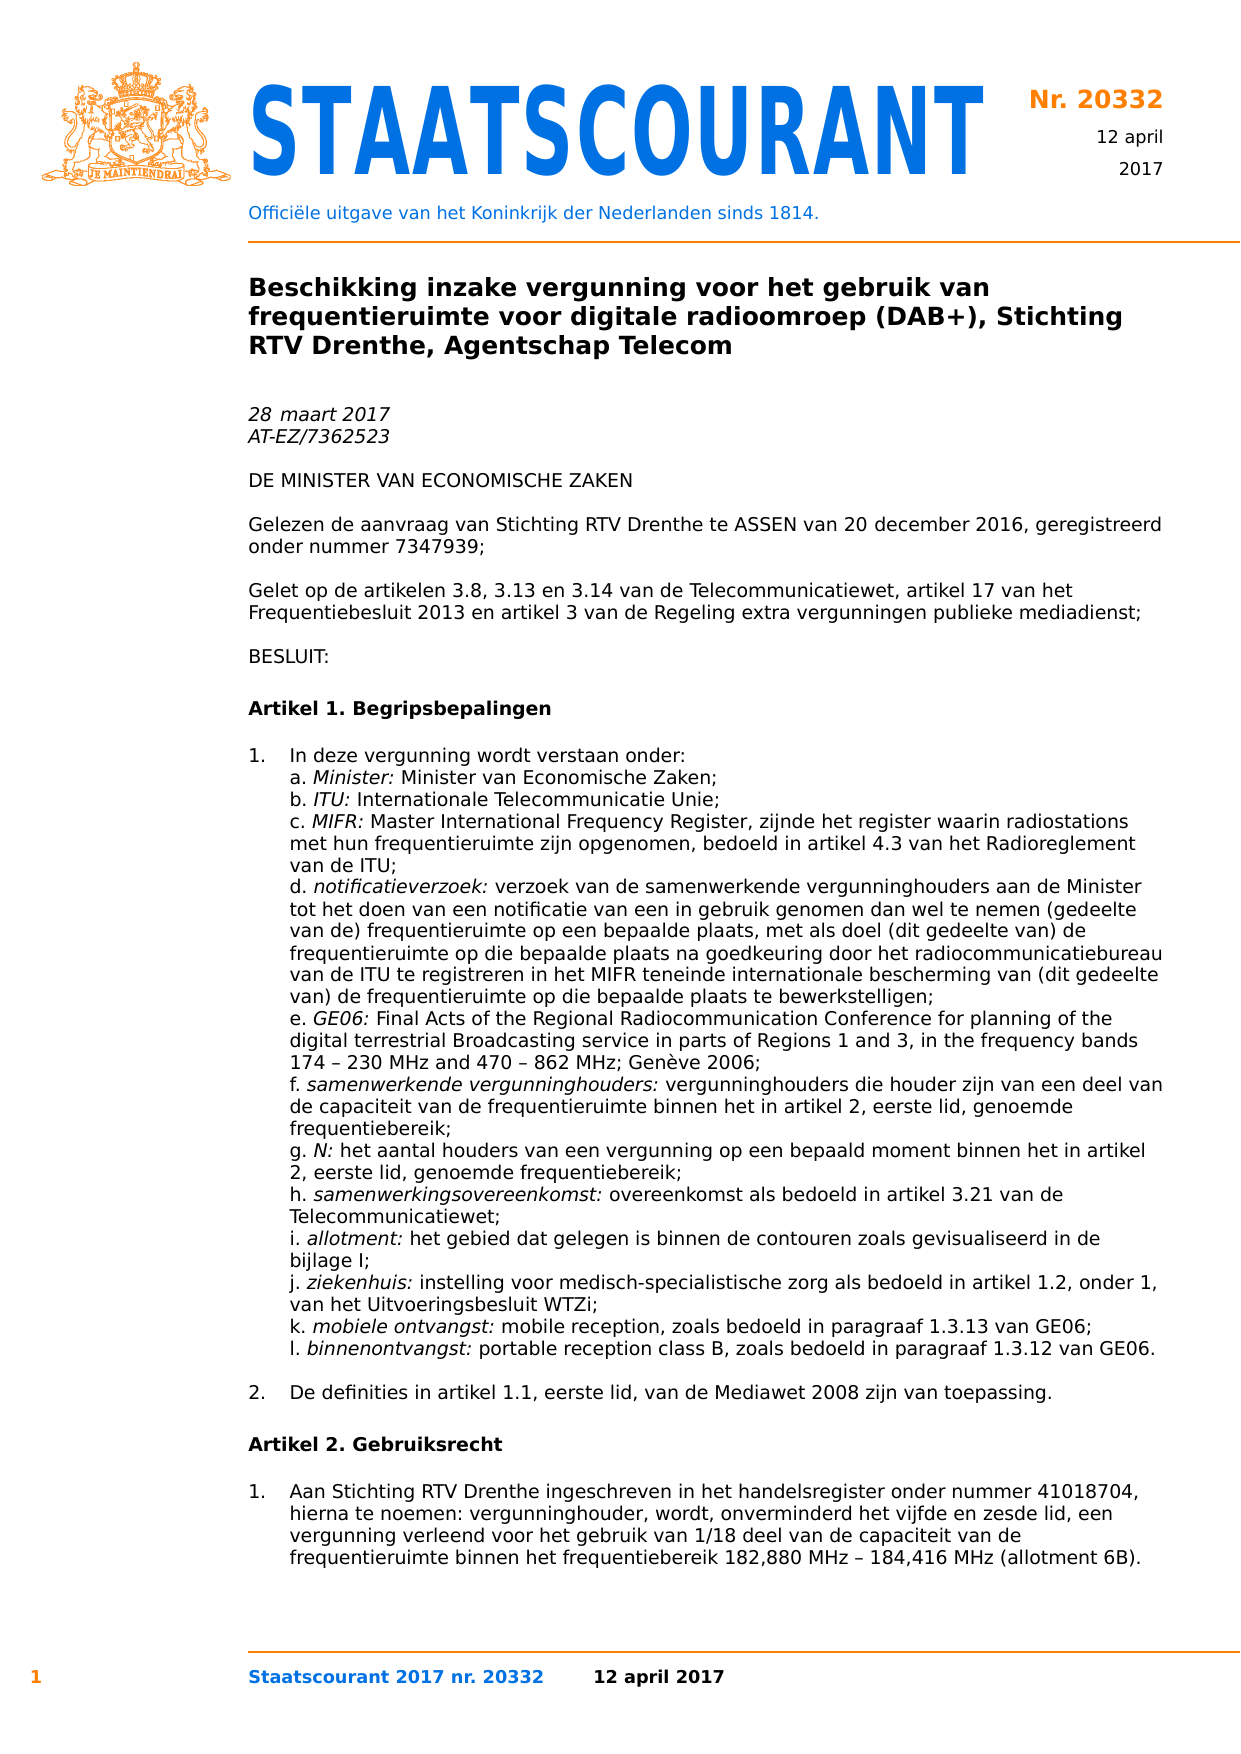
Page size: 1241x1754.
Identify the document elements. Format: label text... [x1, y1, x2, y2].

table_cell 2017 [998, 153, 1240, 203]
table_cell 12 april [998, 121, 1240, 153]
picture [41, 62, 231, 186]
text a. Minister: Minister van Economische Zaken; [289, 767, 1163, 788]
subtitle Artikel 1. Begripsbepalingen [248, 698, 1163, 719]
text c. MIFR: Master International Frequency Register, zijnde het register waarin radiostations met hun frequentieruimte zijn opgenomen, bedoeld in artikel 4.3 van het Radioreglement van de ITU; [289, 811, 1163, 876]
text 1. In deze vergunning wordt verstaan onder: [248, 744, 1163, 767]
table_header [25, 62, 248, 241]
text f. samenwerkende vergunninghouders: vergunninghouders die houder zijn van een deel van de capaciteit van de frequentieruimte binnen het in artikel 2, eerste lid, genoemde frequentiebereik; [289, 1074, 1163, 1140]
subtitle Artikel 2. Gebruiksrecht [248, 1434, 1163, 1456]
subtitle Beschikking inzake vergunning voor het gebruik van frequentieruimte voor digitale radioomroep (DAB+), Stichting RTV Drenthe, Agentschap Telecom [248, 273, 1163, 361]
text d. notificatieverzoek: verzoek van de samenwerkende vergunninghouders aan de Minister tot het doen van een notificatie van een in gebruik genomen dan wel te nemen (gedeelte van de) frequentieruimte op een bepaalde plaats, met als doel (dit gedeelte van) de frequentieruimte op die bepaalde plaats na goedkeuring door het radiocommunicatiebureau van de ITU te registreren in het MIFR teneinde internationale bescherming van (dit gedeelte van) de frequentieruimte op die bepaalde plaats te bewerkstelligen; [289, 876, 1163, 1008]
text e. GE06: Final Acts of the Regional Radiocommunication Conference for planning of the digital terrestrial Broadcasting service in parts of Regions 1 and 3, in the frequency bands 174 – 230 MHz and 470 – 862 MHz; Genève 2006; [289, 1008, 1163, 1074]
text l. binnenontvangst: portable reception class B, zoals bedoeld in paragraaf 1.3.12 van GE06. [289, 1338, 1163, 1360]
table_cell Officiële uitgave van het Koninkrijk der Nederlanden sinds 1814. [248, 203, 1240, 241]
text g. N: het aantal houders van een vergunning op een bepaald moment binnen het in artikel 2, eerste lid, genoemde frequentiebereik; [289, 1140, 1163, 1184]
table_header Nr. 20332 [998, 62, 1240, 121]
text h. samenwerkingsovereenkomst: overeenkomst als bedoeld in artikel 3.21 van de Telecommunicatiewet; [289, 1184, 1163, 1228]
text Gelet op de artikelen 3.8, 3.13 en 3.14 van de Telecommunicatiewet, artikel 17 van het Frequentiebesluit 2013 en artikel 3 van de Regeling extra vergunningen publieke mediadienst; [248, 580, 1163, 624]
text 1. Aan Stichting RTV Drenthe ingeschreven in het handelsregister onder nummer 41018704, hierna te noemen: vergunninghouder, wordt, onverminderd het vijfde en zesde lid, een vergunning verleend voor het gebruik van 1/18 deel van de capaciteit van de frequentieruimte binnen het frequentiebereik 182,880 MHz – 184,416 MHz (allotment 6B). [248, 1481, 1163, 1569]
text Gelezen de aanvraag van Stichting RTV Drenthe te ASSEN van 20 december 2016, geregistreerd onder nummer 7347939; [248, 514, 1163, 558]
text 28 maart 2017 [248, 404, 1163, 426]
text AT-EZ/7362523 [248, 426, 1163, 448]
text DE MINISTER VAN ECONOMISCHE ZAKEN [248, 470, 1163, 492]
text 2. De definities in artikel 1.1, eerste lid, van de Mediawet 2008 zijn van toepassing. [248, 1382, 1163, 1404]
text b. ITU: Internationale Telecommunicatie Unie; [289, 788, 1163, 811]
table_header STAATSCOURANT [248, 62, 998, 203]
text i. allotment: het gebied dat gelegen is binnen de contouren zoals gevisualiseerd in de bijlage I; [289, 1228, 1163, 1272]
text j. ziekenhuis: instelling voor medisch-specialistische zorg als bedoeld in artikel 1.2, onder 1, van het Uitvoeringsbesluit WTZi; [289, 1272, 1163, 1316]
text BESLUIT: [248, 646, 1163, 668]
text k. mobiele ontvangst: mobile reception, zoals bedoeld in paragraaf 1.3.13 van GE06; [289, 1316, 1163, 1338]
